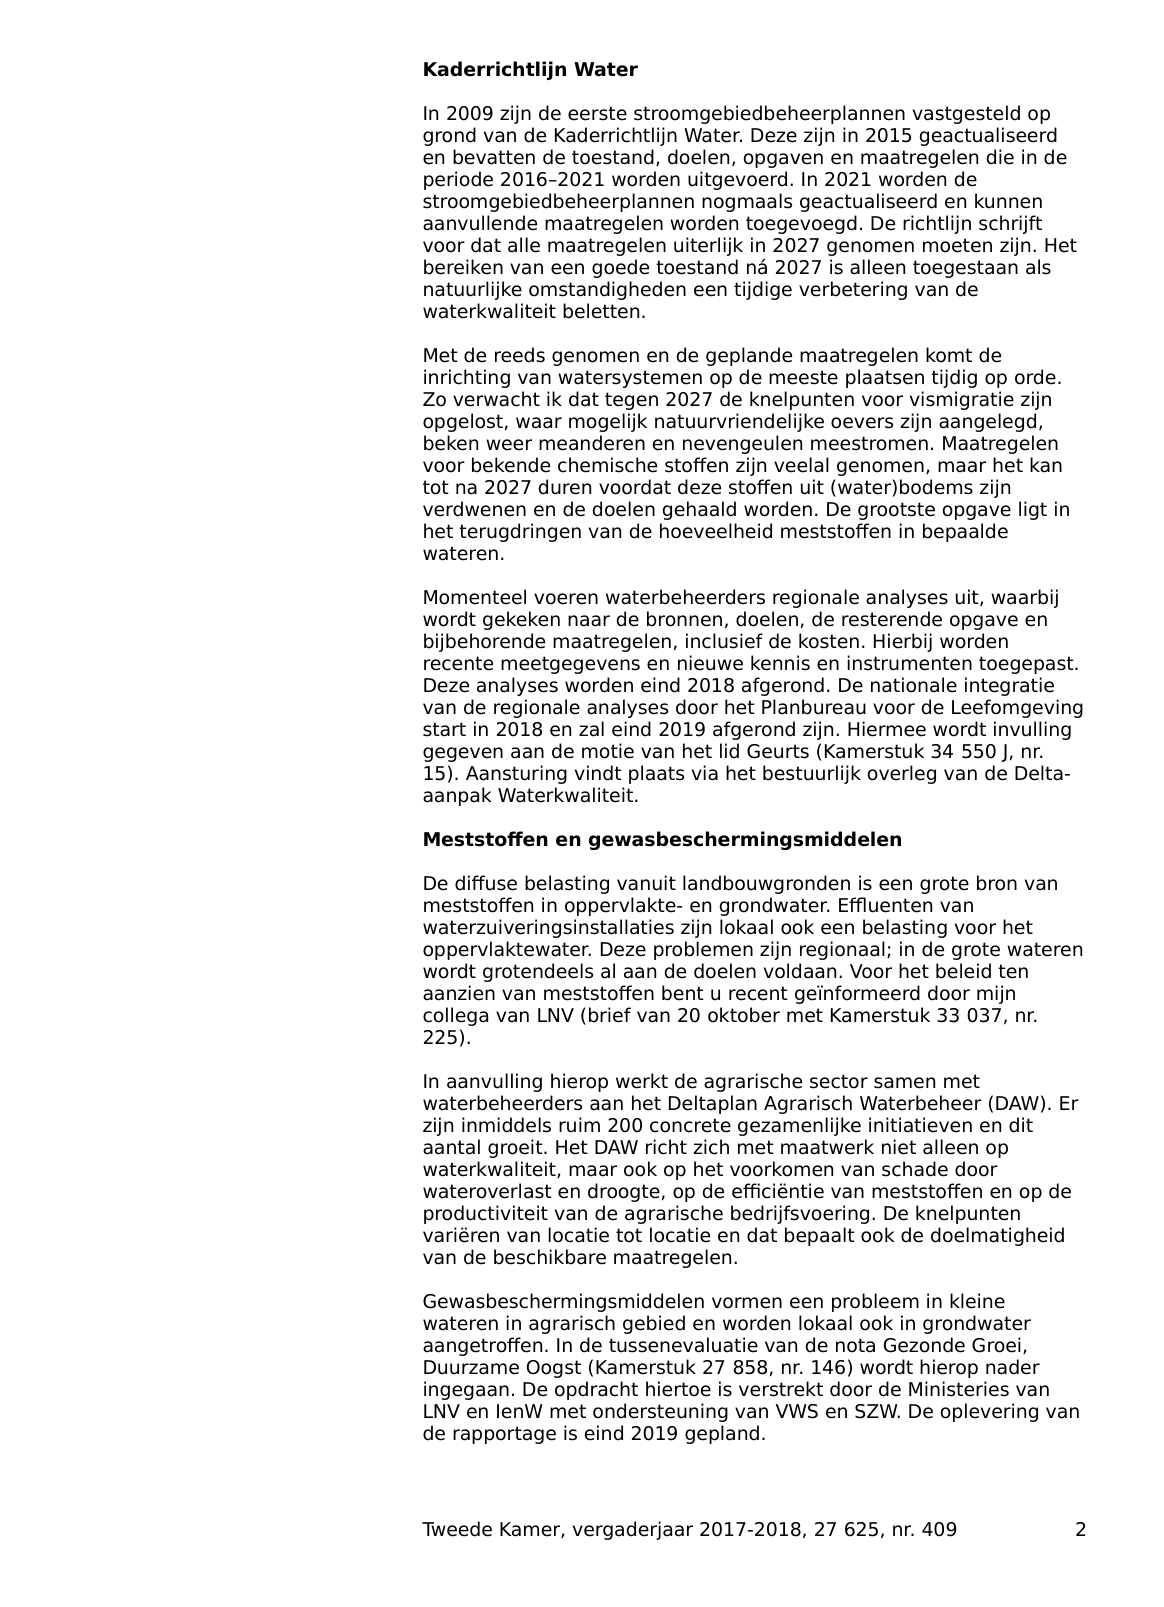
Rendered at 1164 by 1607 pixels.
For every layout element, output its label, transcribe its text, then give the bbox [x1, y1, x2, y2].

subtitle Meststoffen en gewasbeschermingsmiddelen [422, 829, 1087, 851]
text Met de reeds genomen en de geplande maatregelen komt de inrichting van watersystemen op de meeste plaatsen tijdig op orde. Zo verwacht ik dat tegen 2027 de knelpunten voor vismigratie zijn opgelost, waar mogelijk natuurvriendelijke oevers zijn aangelegd, beken weer meanderen en nevengeulen meestromen. Maatregelen voor bekende chemische stoffen zijn veelal genomen, maar het kan tot na 2027 duren voordat deze stoffen uit (water)bodems zijn verdwenen en de doelen gehaald worden. De grootste opgave ligt in het terugdringen van de hoeveelheid meststoffen in bepaalde wateren. [422, 345, 1087, 565]
text Gewasbeschermingsmiddelen vormen een probleem in kleine wateren in agrarisch gebied en worden lokaal ook in grondwater aangetroffen. In de tussenevaluatie van de nota Gezonde Groei, Duurzame Oogst (Kamerstuk 27 858, nr. 146) wordt hierop nader ingegaan. De opdracht hiertoe is verstrekt door de Ministeries van LNV en IenW met ondersteuning van VWS en SZW. De oplevering van de rapportage is eind 2019 gepland. [422, 1291, 1087, 1445]
text In aanvulling hierop werkt de agrarische sector samen met waterbeheerders aan het Deltaplan Agrarisch Waterbeheer (DAW). Er zijn inmiddels ruim 200 concrete gezamenlijke initiatieven en dit aantal groeit. Het DAW richt zich met maatwerk niet alleen op waterkwaliteit, maar ook op het voorkomen van schade door wateroverlast en droogte, op de efficiëntie van meststoffen en op de productiviteit van de agrarische bedrijfsvoering. De knelpunten variëren van locatie tot locatie en dat bepaalt ook de doelmatigheid van de beschikbare maatregelen. [422, 1071, 1087, 1269]
text In 2009 zijn de eerste stroomgebiedbeheerplannen vastgesteld op grond van de Kaderrichtlijn Water. Deze zijn in 2015 geactualiseerd en bevatten de toestand, doelen, opgaven en maatregelen die in de periode 2016–2021 worden uitgevoerd. In 2021 worden de stroomgebiedbeheerplannen nogmaals geactualiseerd en kunnen aanvullende maatregelen worden toegevoegd. De richtlijn schrijft voor dat alle maatregelen uiterlijk in 2027 genomen moeten zijn. Het bereiken van een goede toestand ná 2027 is alleen toegestaan als natuurlijke omstandigheden een tijdige verbetering van de waterkwaliteit beletten. [422, 103, 1087, 323]
text De diffuse belasting vanuit landbouwgronden is een grote bron van meststoffen in oppervlakte- en grondwater. Effluenten van waterzuiveringsinstallaties zijn lokaal ook een belasting voor het oppervlaktewater. Deze problemen zijn regionaal; in de grote wateren wordt grotendeels al aan de doelen voldaan. Voor het beleid ten aanzien van meststoffen bent u recent geïnformeerd door mijn collega van LNV (brief van 20 oktober met Kamerstuk 33 037, nr. 225). [422, 873, 1087, 1049]
text Momenteel voeren waterbeheerders regionale analyses uit, waarbij wordt gekeken naar de bronnen, doelen, de resterende opgave en bijbehorende maatregelen, inclusief de kosten. Hierbij worden recente meetgegevens en nieuwe kennis en instrumenten toegepast. Deze analyses worden eind 2018 afgerond. De nationale integratie van de regionale analyses door het Planbureau voor de Leefomgeving start in 2018 en zal eind 2019 afgerond zijn. Hiermee wordt invulling gegeven aan de motie van het lid Geurts (Kamerstuk 34 550 J, nr. 15). Aansturing vindt plaats via het bestuurlijk overleg van de Delta-aanpak Waterkwaliteit. [422, 587, 1087, 807]
subtitle Kaderrichtlijn Water [422, 59, 1087, 81]
